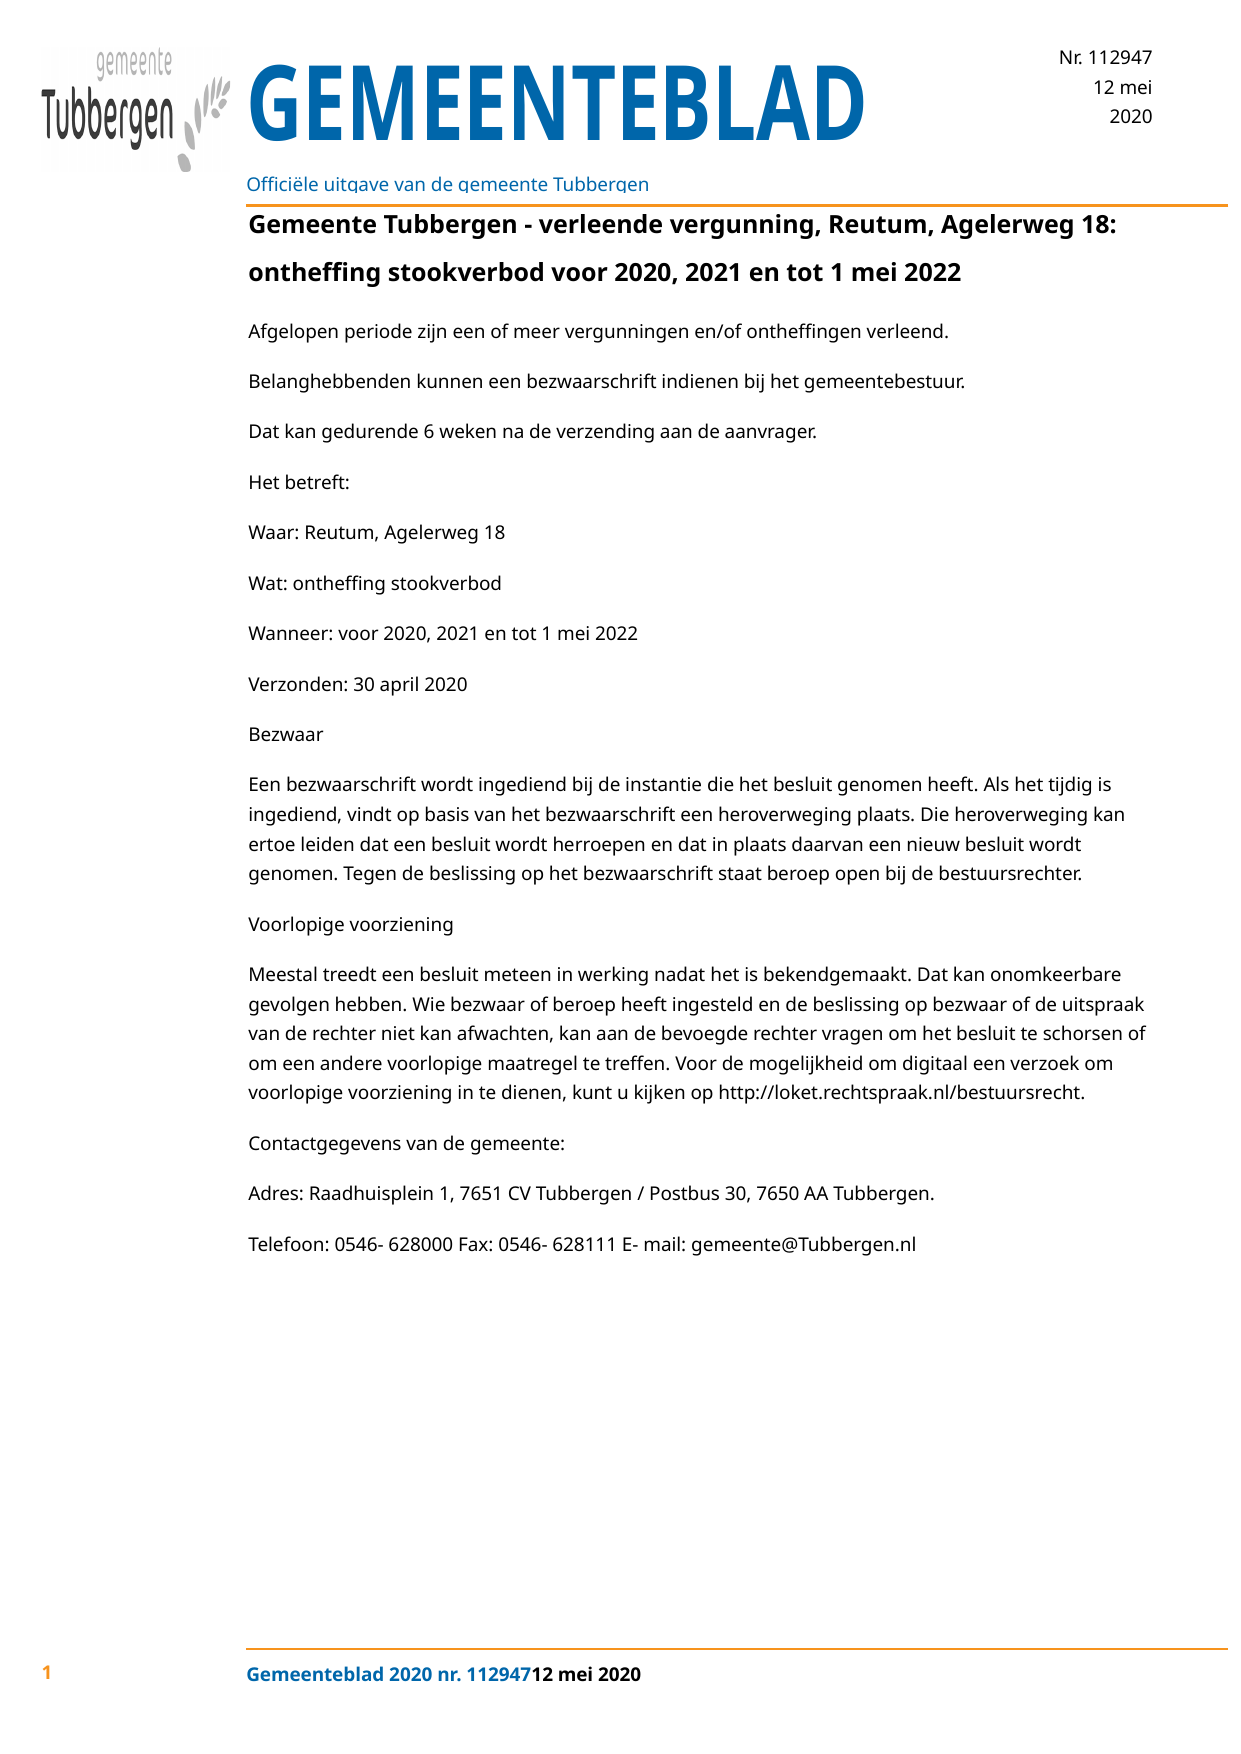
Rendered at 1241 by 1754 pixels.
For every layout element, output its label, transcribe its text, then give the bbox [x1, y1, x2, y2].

text Contactgegevens van de gemeente: [248, 1130, 1152, 1156]
text Adres: Raadhuisplein 1, 7651 CV Tubbergen / Postbus 30, 7650 AA Tubbergen. [248, 1180, 1152, 1206]
text Bezwaar [248, 721, 1152, 747]
text Verzonden: 30 april 2020 [248, 671, 1152, 697]
text Afgelopen periode zijn een of meer vergunningen en/of ontheffingen verleend. [248, 318, 1152, 344]
text Belanghebbenden kunnen een bezwaarschrift indienen bij het gemeentebestuur. [248, 368, 1152, 394]
text Wanneer: voor 2020, 2021 en tot 1 mei 2022 [248, 620, 1152, 646]
text Een bezwaarschrift wordt ingediend bij de instantie die het besluit genomen heeft. Als het tijdig is ingediend, vindt op basis van het bezwaarschrift een heroverweging plaats. Die heroverweging kan ertoe leiden dat een besluit wordt herroepen en dat in plaats daarvan een nieuw besluit wordt genomen. Tegen de beslissing op het bezwaarschrift staat beroep open bij de bestuursrechter. [248, 772, 1152, 886]
text Dat kan gedurende 6 weken na de verzending aan de aanvrager. [248, 419, 1152, 444]
text Wat: ontheffing stookverbod [248, 570, 1152, 596]
text Voorlopige voorziening [248, 911, 1152, 937]
text Waar: Reutum, Agelerweg 18 [248, 519, 1152, 545]
text Het betreft: [248, 469, 1152, 495]
text Gemeente Tubbergen - verleende vergunning, Reutum, Agelerweg 18: ontheffing stookverbod voor 2020, 2021 en tot 1 mei 2022 [248, 207, 1152, 288]
text Meestal treedt een besluit meteen in werking nadat het is bekendgemaakt. Dat kan onomkeerbare gevolgen hebben. Wie bezwaar of beroep heeft ingesteld en de beslissing op bezwaar of de uitspraak van de rechter niet kan afwachten, kan aan de bevoegde rechter vragen om het besluit te schorsen of om een andere voorlopige maatregel te treffen. Voor de mogelijkheid om digitaal een verzoek om voorlopige voorziening in te dienen, kunt u kijken op http://loket.rechtspraak.nl/bestuursrecht. [248, 961, 1152, 1105]
text Telefoon: 0546- 628000 Fax: 0546- 628111 E- mail: gemeente@Tubbergen.nl [248, 1231, 1152, 1257]
picture [41, 47, 231, 172]
